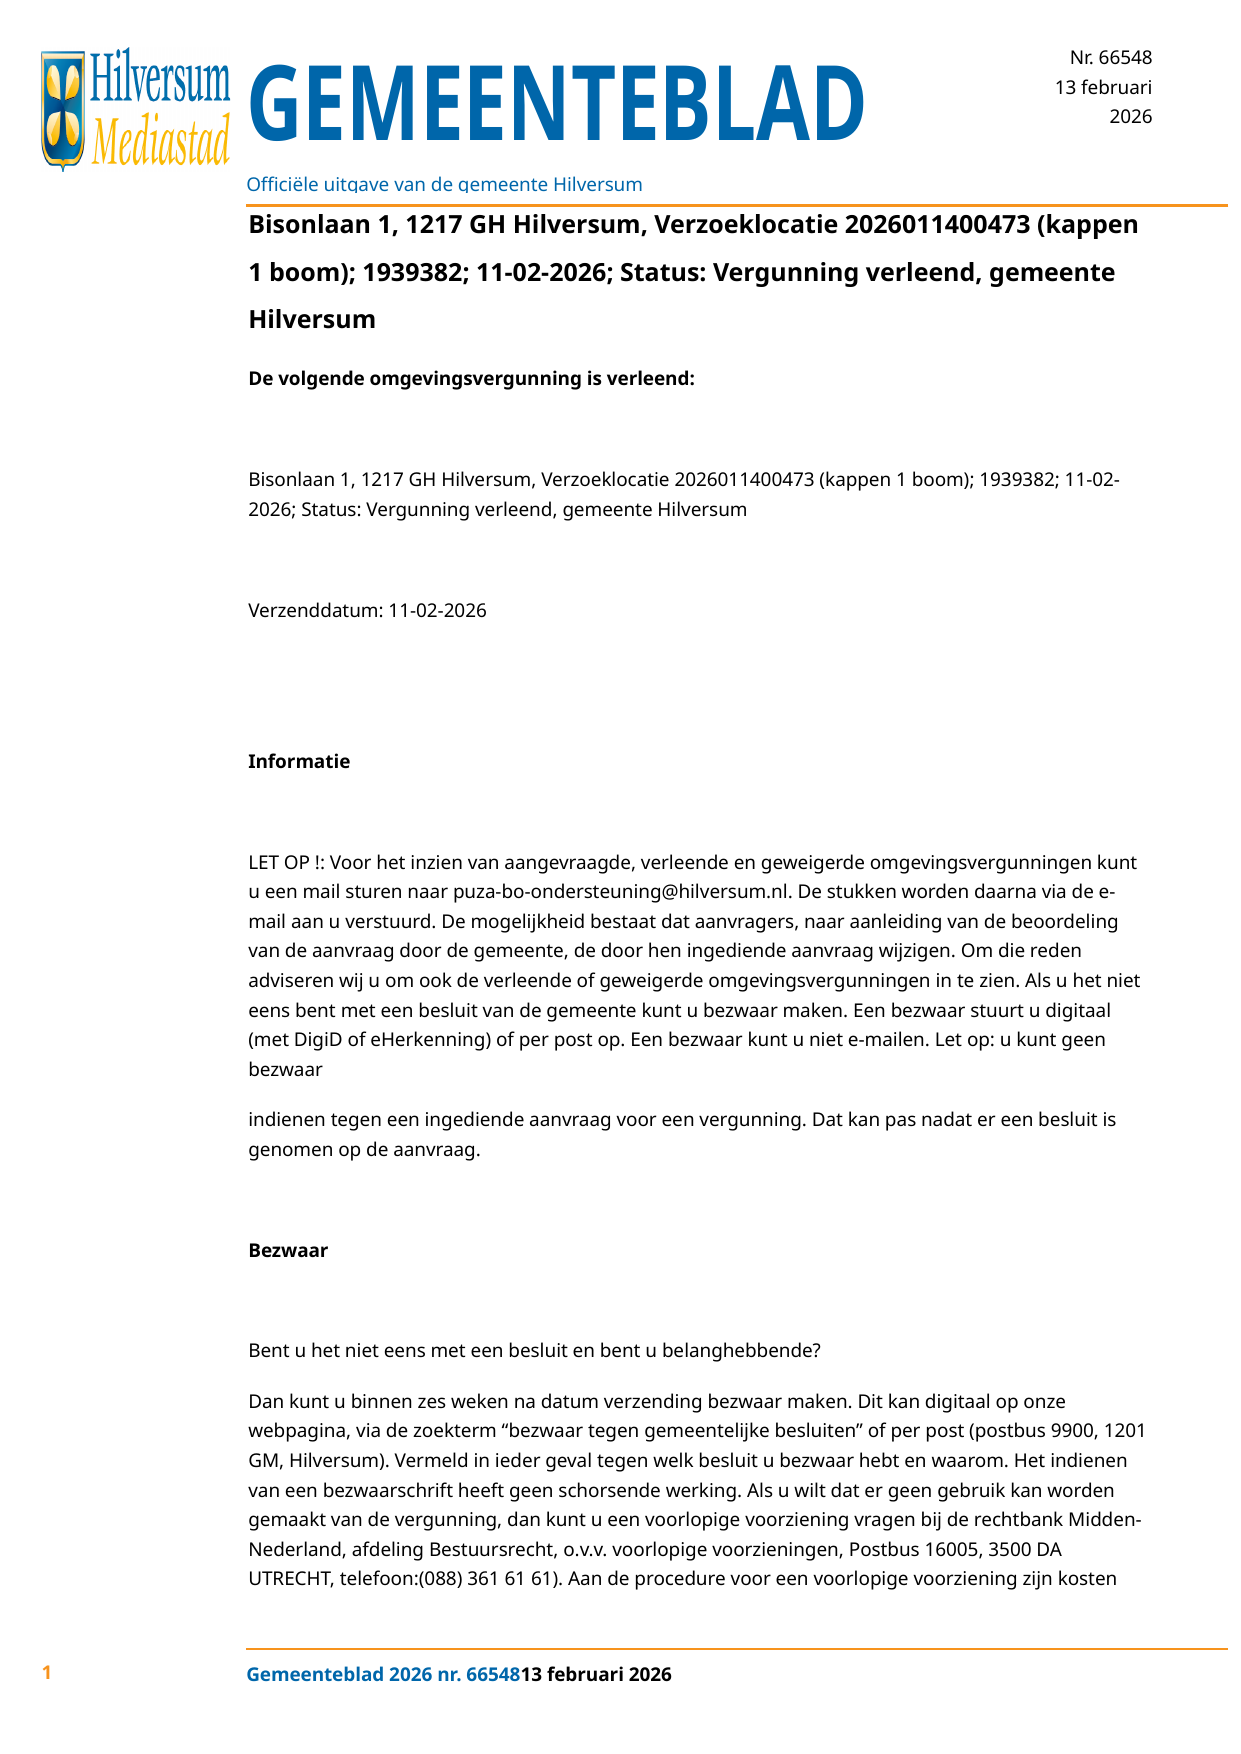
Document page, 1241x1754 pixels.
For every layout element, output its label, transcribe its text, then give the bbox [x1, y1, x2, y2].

text Dan kunt u binnen zes weken na datum verzending bezwaar maken. Dit kan digitaal op onze webpagina, via de zoekterm “bezwaar tegen gemeentelijke besluiten” of per post (postbus 9900, 1201 GM, Hilversum). Vermeld in ieder geval tegen welk besluit u bezwaar hebt en waarom. Het indienen van een bezwaarschrift heeft geen schorsende werking. Als u wilt dat er geen gebruik kan worden gemaakt van de vergunning, dan kunt u een voorlopige voorziening vragen bij de rechtbank Midden-Nederland, afdeling Bestuursrecht, o.v.v. voorlopige voorzieningen, Postbus 16005, 3500 DA UTRECHT, telefoon:(088) 361 61 61). Aan de procedure voor een voorlopige voorziening zijn kosten [248, 1388, 1152, 1591]
text Bezwaar [248, 1237, 1152, 1262]
text Bisonlaan 1, 1217 GH Hilversum, Verzoeklocatie 2026011400473 (kappen 1 boom); 1939382; 11-02-2026; Status: Vergunning verleend, gemeente Hilversum [248, 466, 1152, 522]
text Bisonlaan 1, 1217 GH Hilversum, Verzoeklocatie 2026011400473 (kappen 1 boom); 1939382; 11-02-2026; Status: Vergunning verleend, gemeente Hilversum [248, 207, 1152, 336]
text De volgende omgevingsvergunning is verleend: [248, 366, 1152, 391]
text Informatie [248, 748, 1152, 774]
text LET OP !: Voor het inzien van aangevraagde, verleende en geweigerde omgevingsvergunningen kunt u een mail sturen naar puza-bo-ondersteuning@hilversum.nl. De stukken worden daarna via de e-mail aan u verstuurd. De mogelijkheid bestaat dat aanvragers, naar aanleiding van de beoordeling van de aanvraag door de gemeente, de door hen ingediende aanvraag wijzigen. Om die reden adviseren wij u om ook de verleende of geweigerde omgevingsvergunningen in te zien. Als u het niet eens bent met een besluit van de gemeente kunt u bezwaar maken. Een bezwaar stuurt u digitaal (met DigiD of eHerkenning) of per post op. Een bezwaar kunt u niet e-mailen. Let op: u kunt geen bezwaar [248, 849, 1152, 1082]
text Verzenddatum: 11-02-2026 [248, 597, 1152, 622]
text Bent u het niet eens met een besluit en bent u belanghebbende? [248, 1338, 1152, 1363]
text indienen tegen een ingediende aanvraag voor een vergunning. Dat kan pas nadat er een besluit is genomen op de aanvraag. [248, 1106, 1152, 1162]
picture [41, 47, 231, 172]
